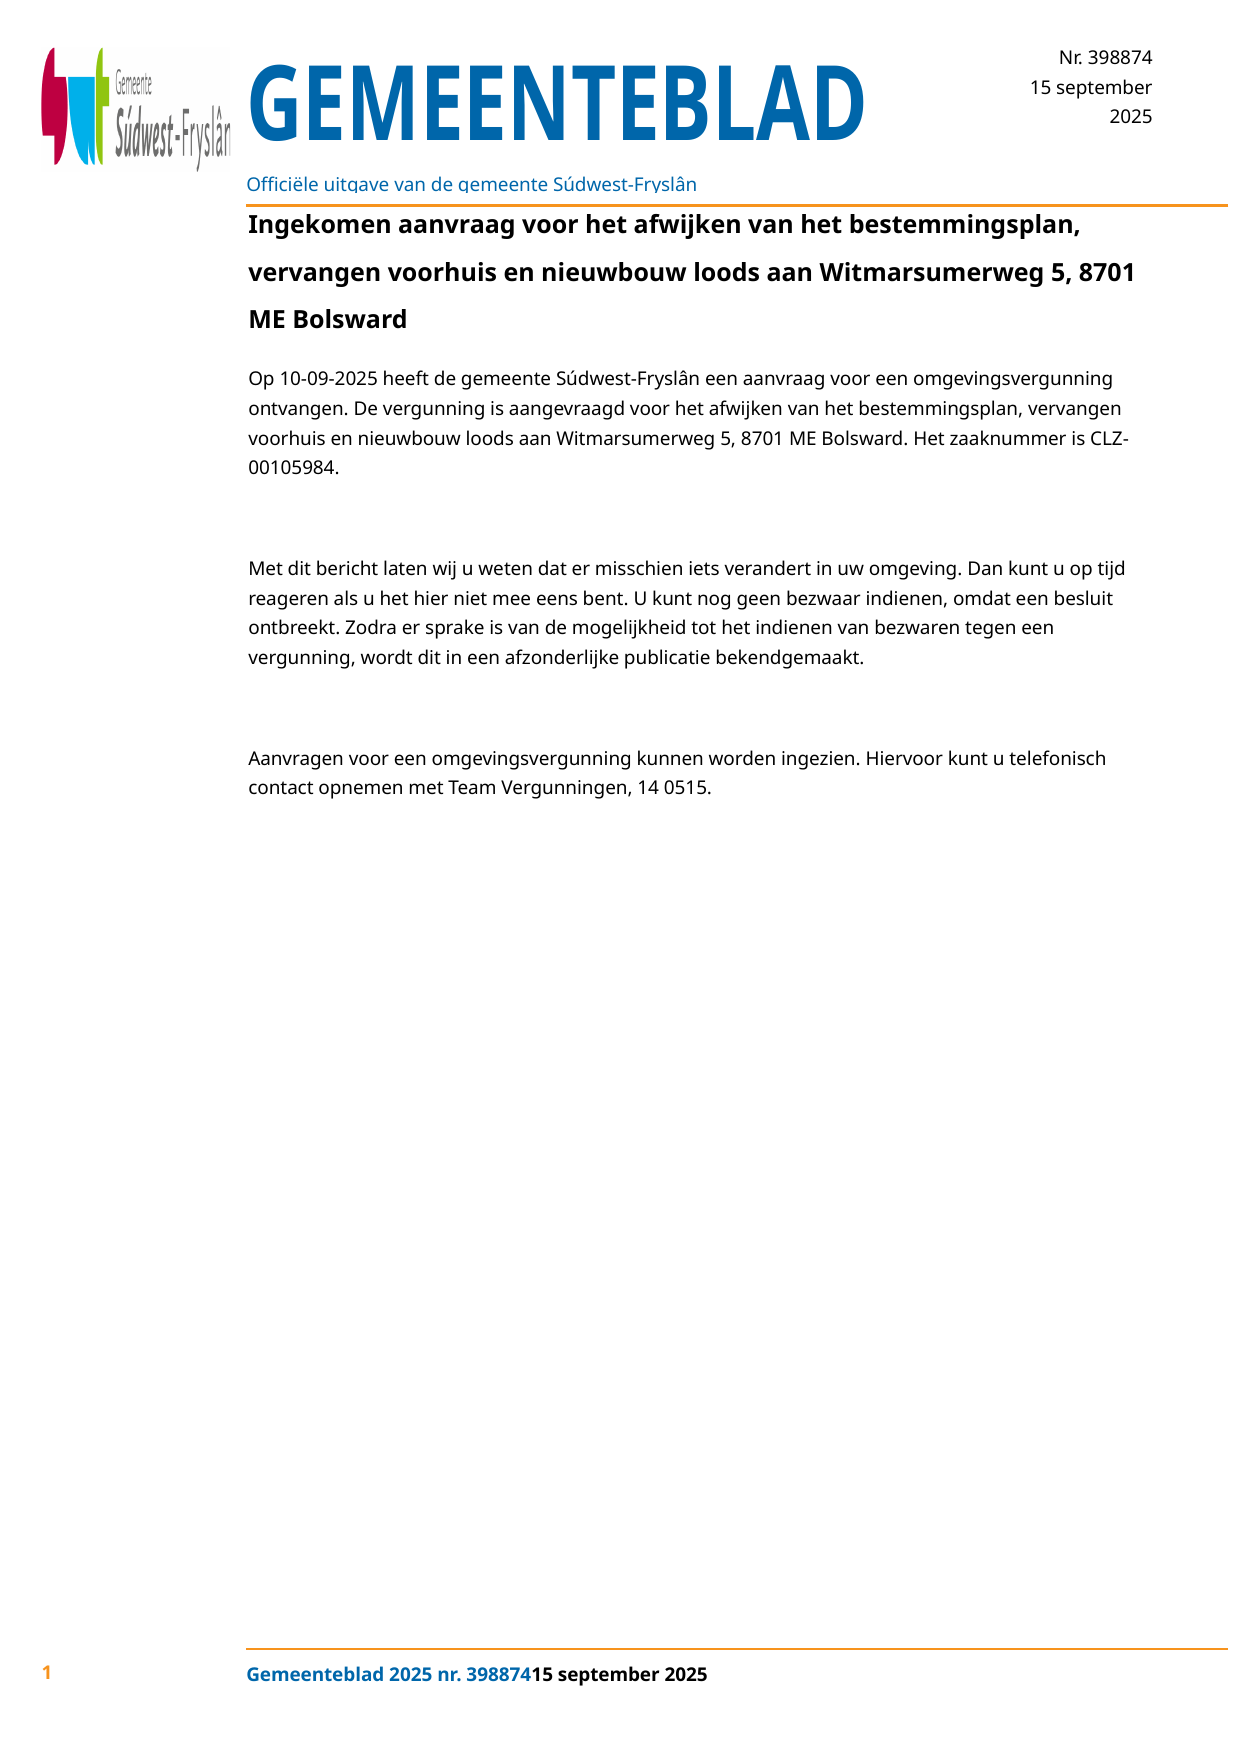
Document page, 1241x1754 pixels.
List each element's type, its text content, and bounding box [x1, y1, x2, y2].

text Op 10-09-2025 heeft de gemeente Súdwest-Fryslân een aanvraag voor een omgevingsvergunning ontvangen. De vergunning is aangevraagd voor het afwijken van het bestemmingsplan, vervangen voorhuis en nieuwbouw loods aan Witmarsumerweg 5, 8701 ME Bolsward. Het zaaknummer is CLZ-00105984. [248, 366, 1152, 480]
picture [41, 47, 231, 172]
text Aanvragen voor een omgevingsvergunning kunnen worden ingezien. Hiervoor kunt u telefonisch contact opnemen met Team Vergunningen, 14 0515. [248, 745, 1152, 800]
text Met dit bericht laten wij u weten dat er misschien iets verandert in uw omgeving. Dan kunt u op tijd reageren als u het hier niet mee eens bent. U kunt nog geen bezwaar indienen, omdat een besluit ontbreekt. Zodra er sprake is van de mogelijkheid tot het indienen van bezwaren tegen een vergunning, wordt dit in een afzonderlijke publicatie bekendgemaakt. [248, 555, 1152, 669]
text Ingekomen aanvraag voor het afwijken van het bestemmingsplan, vervangen voorhuis en nieuwbouw loods aan Witmarsumerweg 5, 8701 ME Bolsward [248, 207, 1152, 336]
